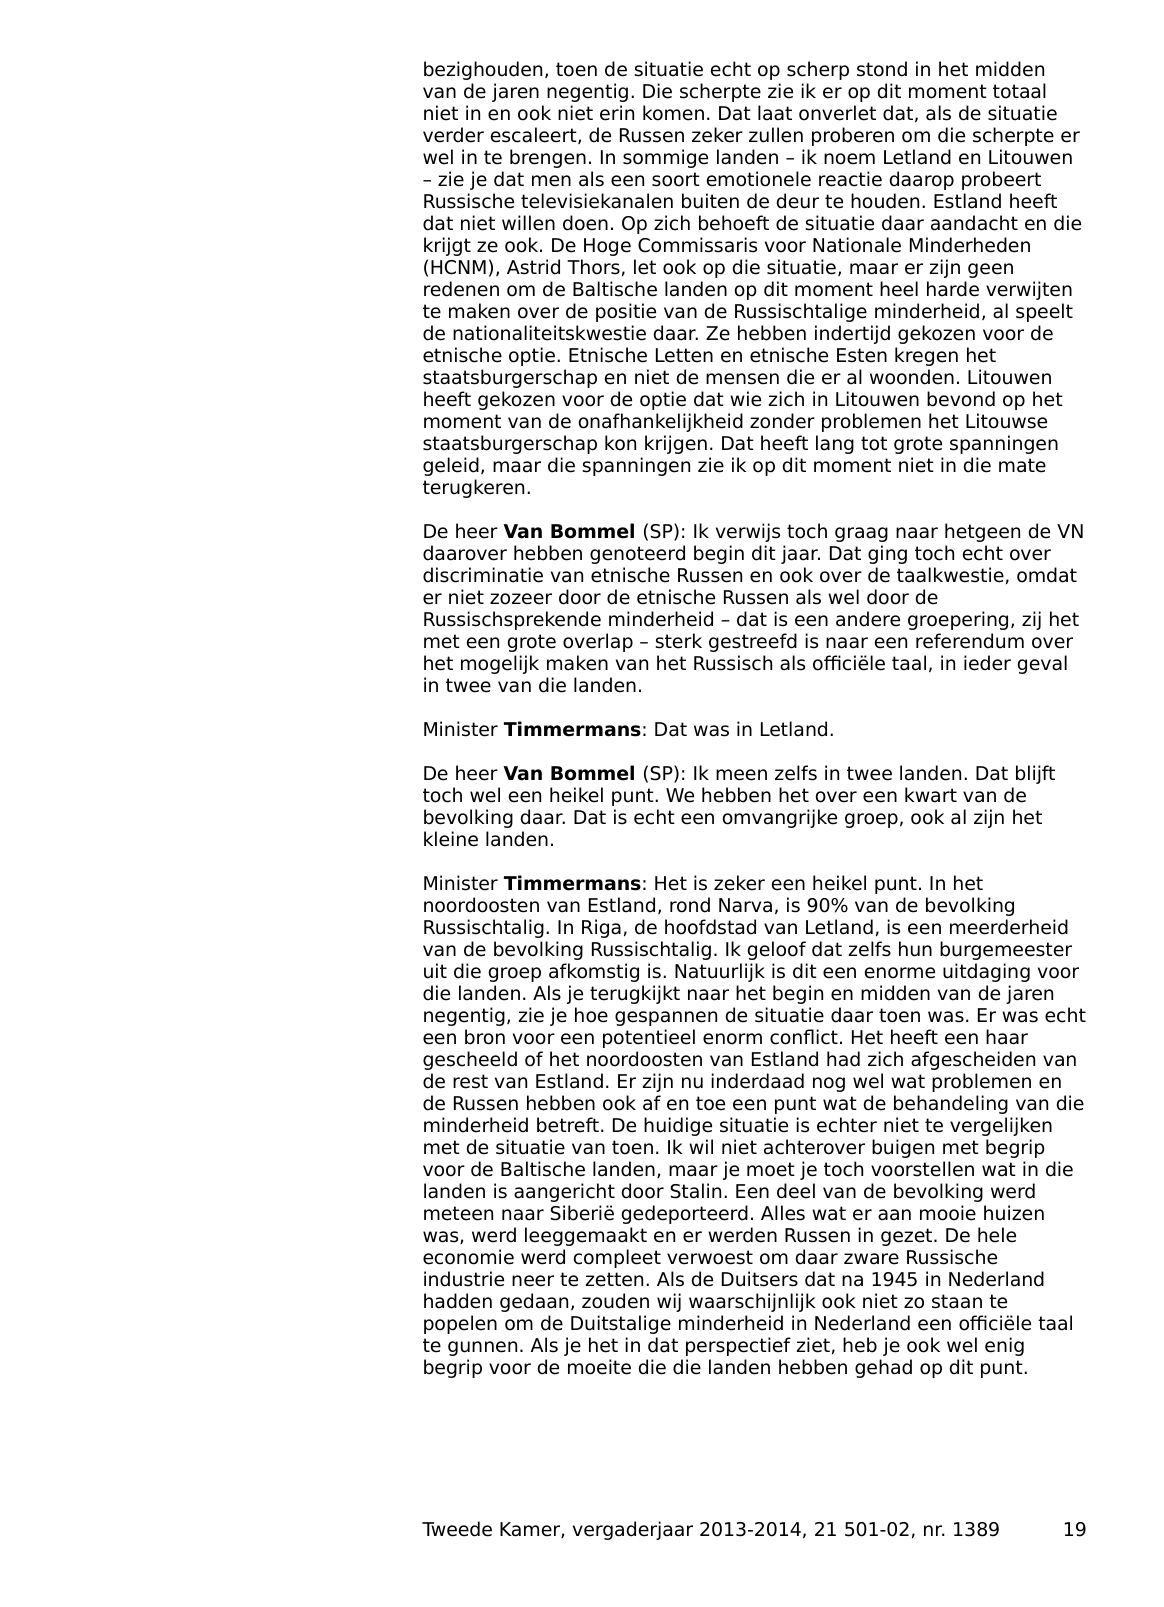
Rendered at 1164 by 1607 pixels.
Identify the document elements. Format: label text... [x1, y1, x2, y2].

text De heer Van Bommel (SP): Ik meen zelfs in twee landen. Dat blijft toch wel een heikel punt. We hebben het over een kwart van de bevolking daar. Dat is echt een omvangrijke groep, ook al zijn het kleine landen. [422, 763, 1087, 851]
text Minister Timmermans: Het is zeker een heikel punt. In het noordoosten van Estland, rond Narva, is 90% van de bevolking Russischtalig. In Riga, de hoofdstad van Letland, is een meerderheid van de bevolking Russischtalig. Ik geloof dat zelfs hun burgemeester uit die groep afkomstig is. Natuurlijk is dit een enorme uitdaging voor die landen. Als je terugkijkt naar het begin en midden van de jaren negentig, zie je hoe gespannen de situatie daar toen was. Er was echt een bron voor een potentieel enorm conflict. Het heeft een haar gescheeld of het noordoosten van Estland had zich afgescheiden van de rest van Estland. Er zijn nu inderdaad nog wel wat problemen en de Russen hebben ook af en toe een punt wat de behandeling van die minderheid betreft. De huidige situatie is echter niet te vergelijken met de situatie van toen. Ik wil niet achterover buigen met begrip voor de Baltische landen, maar je moet je toch voorstellen wat in die landen is aangericht door Stalin. Een deel van de bevolking werd meteen naar Siberië gedeporteerd. Alles wat er aan mooie huizen was, werd leeggemaakt en er werden Russen in gezet. De hele economie werd compleet verwoest om daar zware Russische industrie neer te zetten. Als de Duitsers dat na 1945 in Nederland hadden gedaan, zouden wij waarschijnlijk ook niet zo staan te popelen om de Duitstalige minderheid in Nederland een officiële taal te gunnen. Als je het in dat perspectief ziet, heb je ook wel enig begrip voor de moeite die die landen hebben gehad op dit punt. [422, 873, 1087, 1379]
text bezighouden, toen de situatie echt op scherp stond in het midden van de jaren negentig. Die scherpte zie ik er op dit moment totaal niet in en ook niet erin komen. Dat laat onverlet dat, als de situatie verder escaleert, de Russen zeker zullen proberen om die scherpte er wel in te brengen. In sommige landen – ik noem Letland en Litouwen – zie je dat men als een soort emotionele reactie daarop probeert Russische televisiekanalen buiten de deur te houden. Estland heeft dat niet willen doen. Op zich behoeft de situatie daar aandacht en die krijgt ze ook. De Hoge Commissaris voor Nationale Minderheden (HCNM), Astrid Thors, let ook op die situatie, maar er zijn geen redenen om de Baltische landen op dit moment heel harde verwijten te maken over de positie van de Russischtalige minderheid, al speelt de nationaliteitskwestie daar. Ze hebben indertijd gekozen voor de etnische optie. Etnische Letten en etnische Esten kregen het staatsburgerschap en niet de mensen die er al woonden. Litouwen heeft gekozen voor de optie dat wie zich in Litouwen bevond op het moment van de onafhankelijkheid zonder problemen het Litouwse staatsburgerschap kon krijgen. Dat heeft lang tot grote spanningen geleid, maar die spanningen zie ik op dit moment niet in die mate terugkeren. [422, 59, 1087, 499]
text Minister Timmermans: Dat was in Letland. [422, 719, 1087, 741]
text De heer Van Bommel (SP): Ik verwijs toch graag naar hetgeen de VN daarover hebben genoteerd begin dit jaar. Dat ging toch echt over discriminatie van etnische Russen en ook over de taalkwestie, omdat er niet zozeer door de etnische Russen als wel door de Russischsprekende minderheid – dat is een andere groepering, zij het met een grote overlap – sterk gestreefd is naar een referendum over het mogelijk maken van het Russisch als officiële taal, in ieder geval in twee van die landen. [422, 521, 1087, 697]
